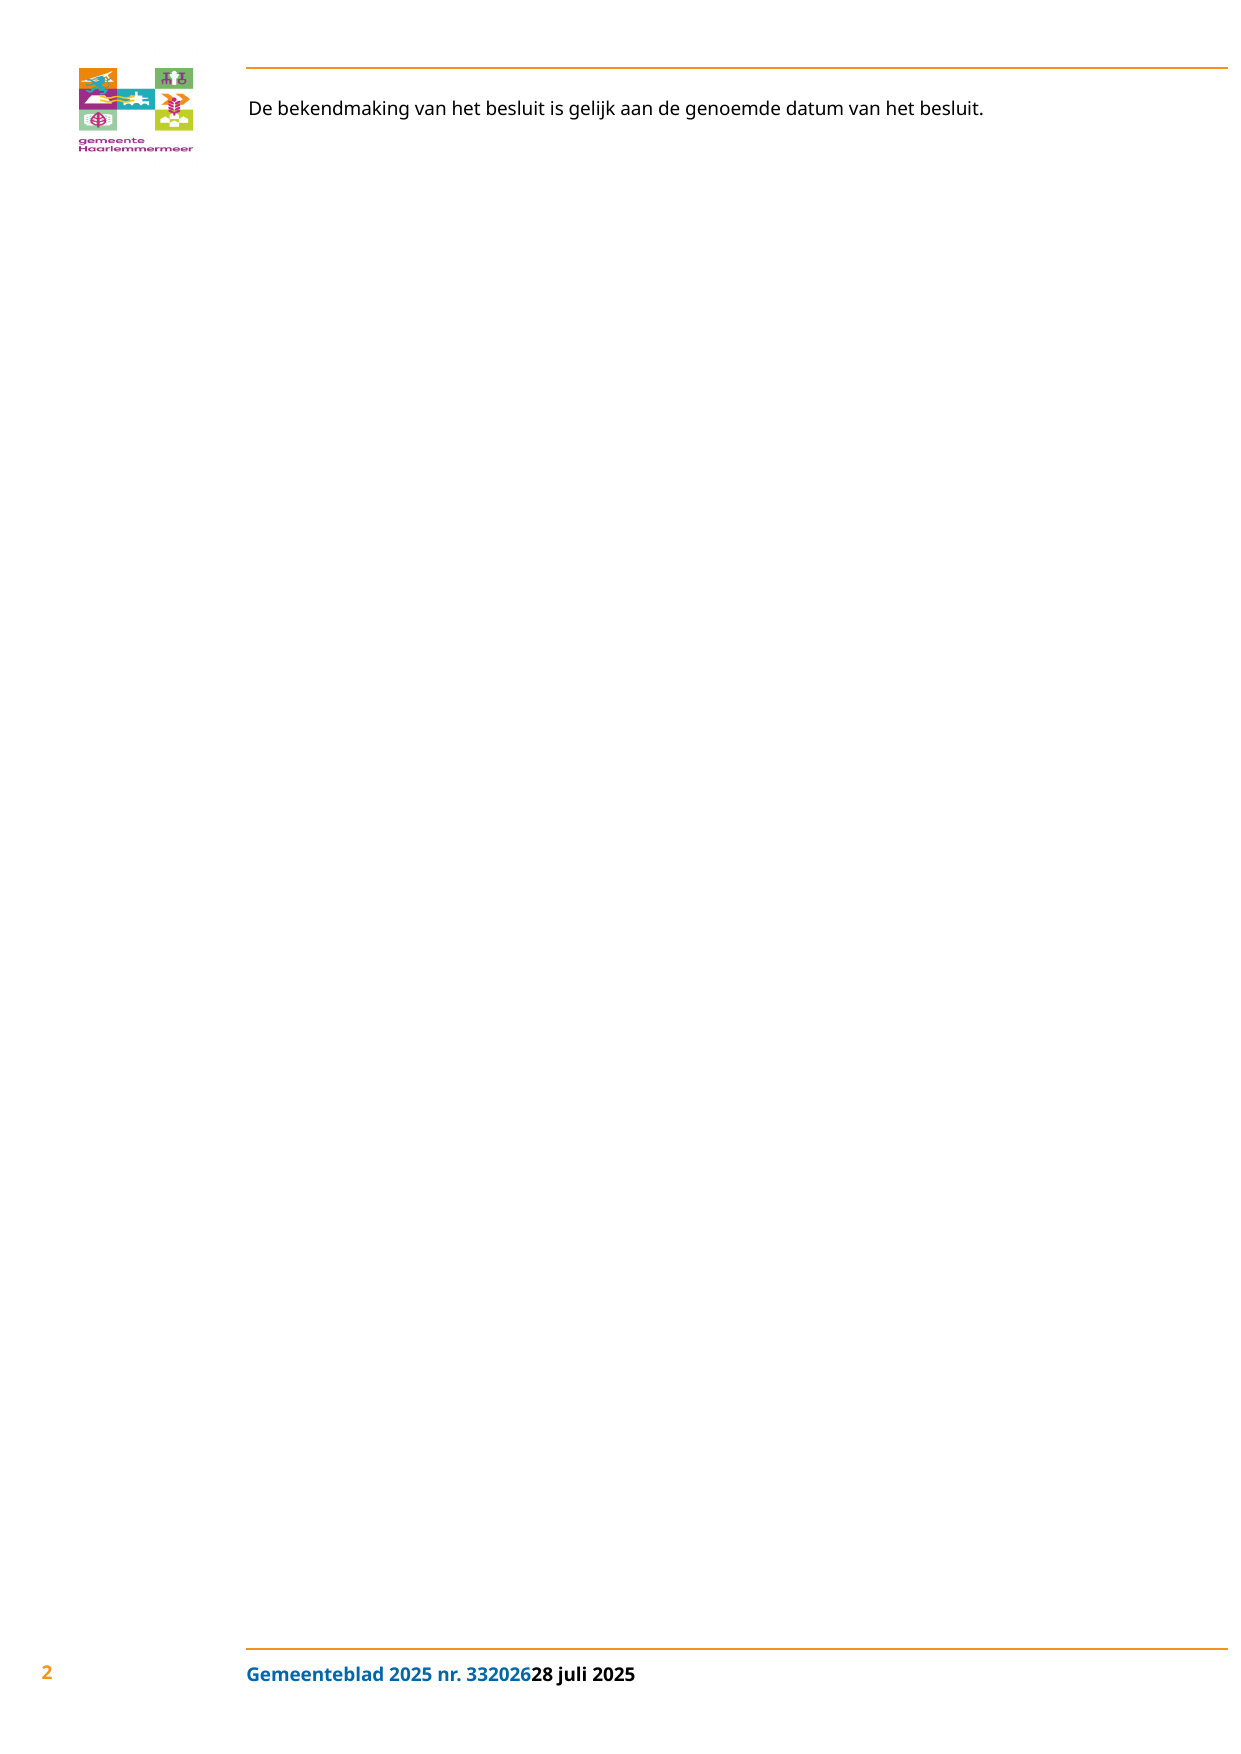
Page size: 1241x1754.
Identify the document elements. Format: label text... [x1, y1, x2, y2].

text De bekendmaking van het besluit is gelijk aan de genoemde datum van het besluit. [248, 95, 1152, 121]
picture [41, 47, 231, 172]
